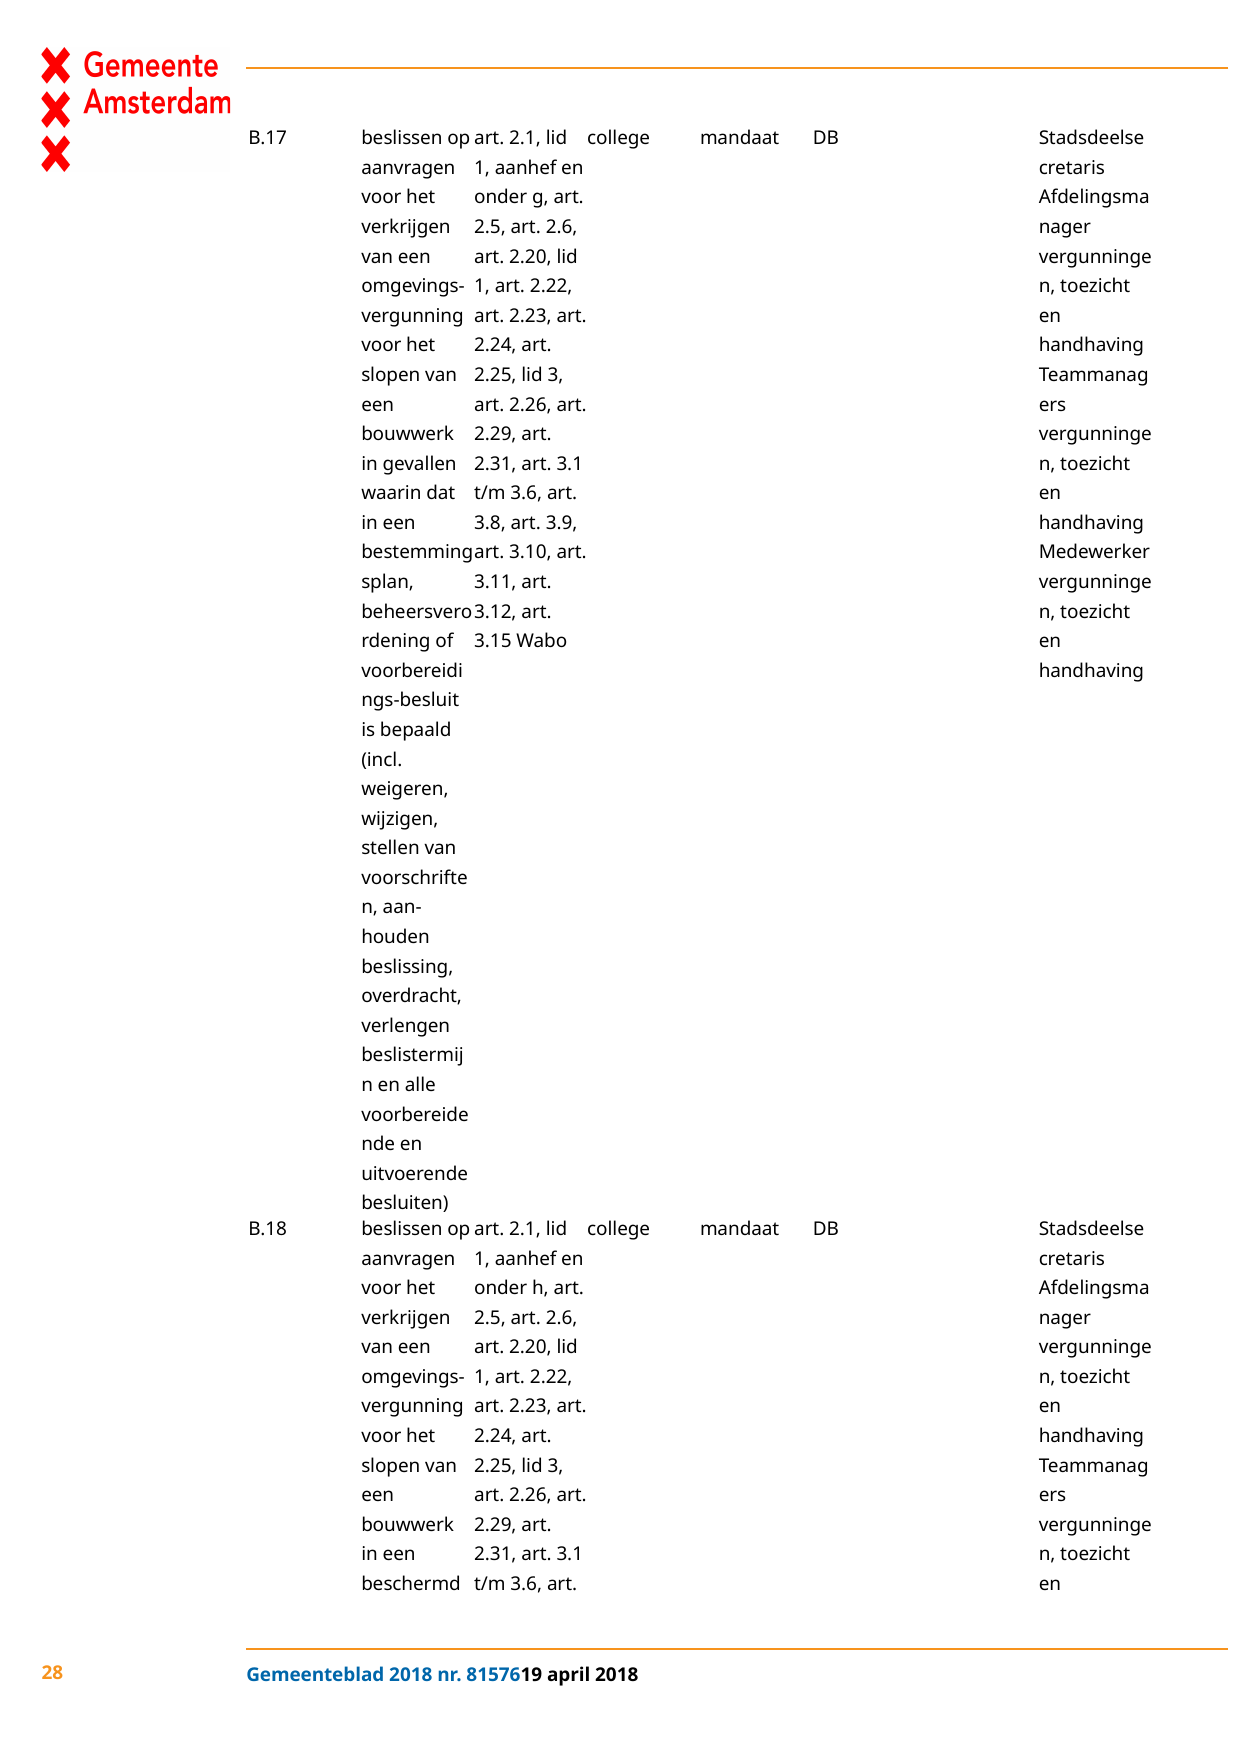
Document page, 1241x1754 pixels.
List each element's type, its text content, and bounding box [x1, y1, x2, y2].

table_header DB [813, 125, 926, 1215]
table_header [926, 125, 1038, 1215]
table_cell Stadsdeelsecretaris Afdelingsmanager vergunningen, toezicht en handhaving Teammanagers vergunningen, toezicht en [1039, 1215, 1152, 1596]
table_header art. 2.1, lid 1, aanhef en onder g, art. 2.5, art. 2.6, art. 2.20, lid 1, art. 2.22, art. 2.23, art. 2.24, art. 2.25, lid 3, art. 2.26, art. 2.29, art. 2.31, art. 3.1 t/m 3.6, art. 3.8, art. 3.9, art. 3.10, art. 3.11, art. 3.12, art. 3.15 Wabo [474, 125, 587, 1215]
table_header college [587, 125, 700, 1215]
table_cell [926, 1215, 1038, 1596]
table_cell art. 2.1, lid 1, aanhef en onder h, art. 2.5, art. 2.6, art. 2.20, lid 1, art. 2.22, art. 2.23, art. 2.24, art. 2.25, lid 3, art. 2.26, art. 2.29, art. 2.31, art. 3.1 t/m 3.6, art. [474, 1215, 587, 1596]
table_cell mandaat [700, 1215, 813, 1596]
table_header B.17 [248, 125, 361, 1215]
picture [41, 47, 231, 172]
table_header mandaat [700, 125, 813, 1215]
table_cell B.18 [248, 1215, 361, 1596]
table_cell college [587, 1215, 700, 1596]
table_header beslissen op aanvragen voor het verkrijgen van een omgevings-vergunning voor het slopen van een bouwwerk in gevallen waarin dat in een bestemmingsplan, beheersverordening of voorbereidings-besluit is bepaald (incl. weigeren, wijzigen, stellen van voorschriften, aan-houden beslissing, overdracht, verlengen beslistermijn en alle voorbereidende en uitvoerende besluiten) [361, 125, 474, 1215]
table_header Stadsdeelsecretaris Afdelingsmanager vergunningen, toezicht en handhaving Teammanagers vergunningen, toezicht en handhaving Medewerker vergunningen, toezicht en handhaving [1039, 125, 1152, 1215]
table_cell beslissen op aanvragen voor het verkrijgen van een omgevings-vergunning voor het slopen van een bouwwerk in een beschermd [361, 1215, 474, 1596]
table_cell DB [813, 1215, 926, 1596]
